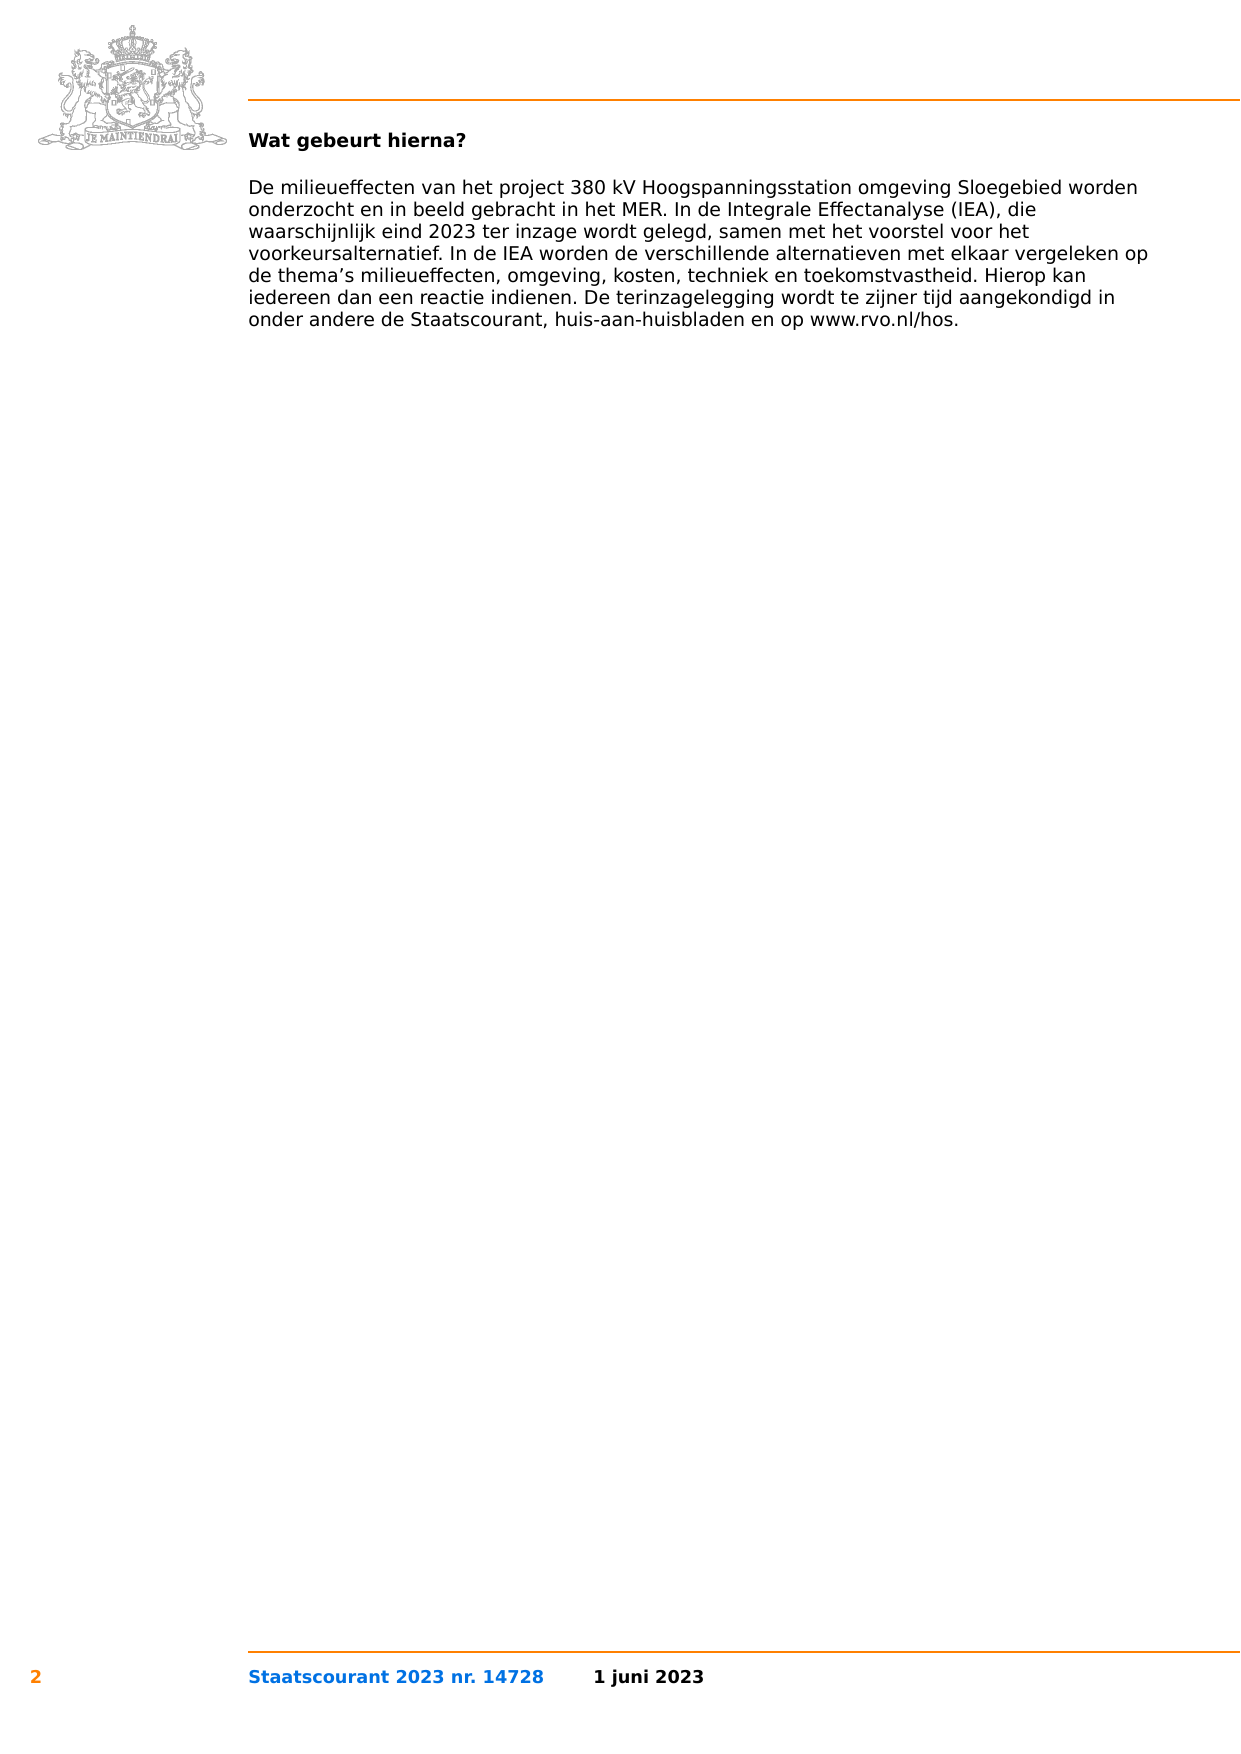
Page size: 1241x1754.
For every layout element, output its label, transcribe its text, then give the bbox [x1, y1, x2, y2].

subtitle Wat gebeurt hierna? [248, 130, 1163, 152]
text De milieueffecten van het project 380 kV Hoogspanningsstation omgeving Sloegebied worden onderzocht en in beeld gebracht in het MER. In de Integrale Effectanalyse (IEA), die waarschijnlijk eind 2023 ter inzage wordt gelegd, samen met het voorstel voor het voorkeursalternatief. In de IEA worden de verschillende alternatieven met elkaar vergeleken op de thema’s milieueffecten, omgeving, kosten, techniek en toekomstvastheid. Hierop kan iedereen dan een reactie indienen. De terinzagelegging wordt te zijner tijd aangekondigd in onder andere de Staatscourant, huis-aan-huisbladen en op www.rvo.nl/hos. [248, 177, 1163, 331]
picture [38, 25, 227, 150]
